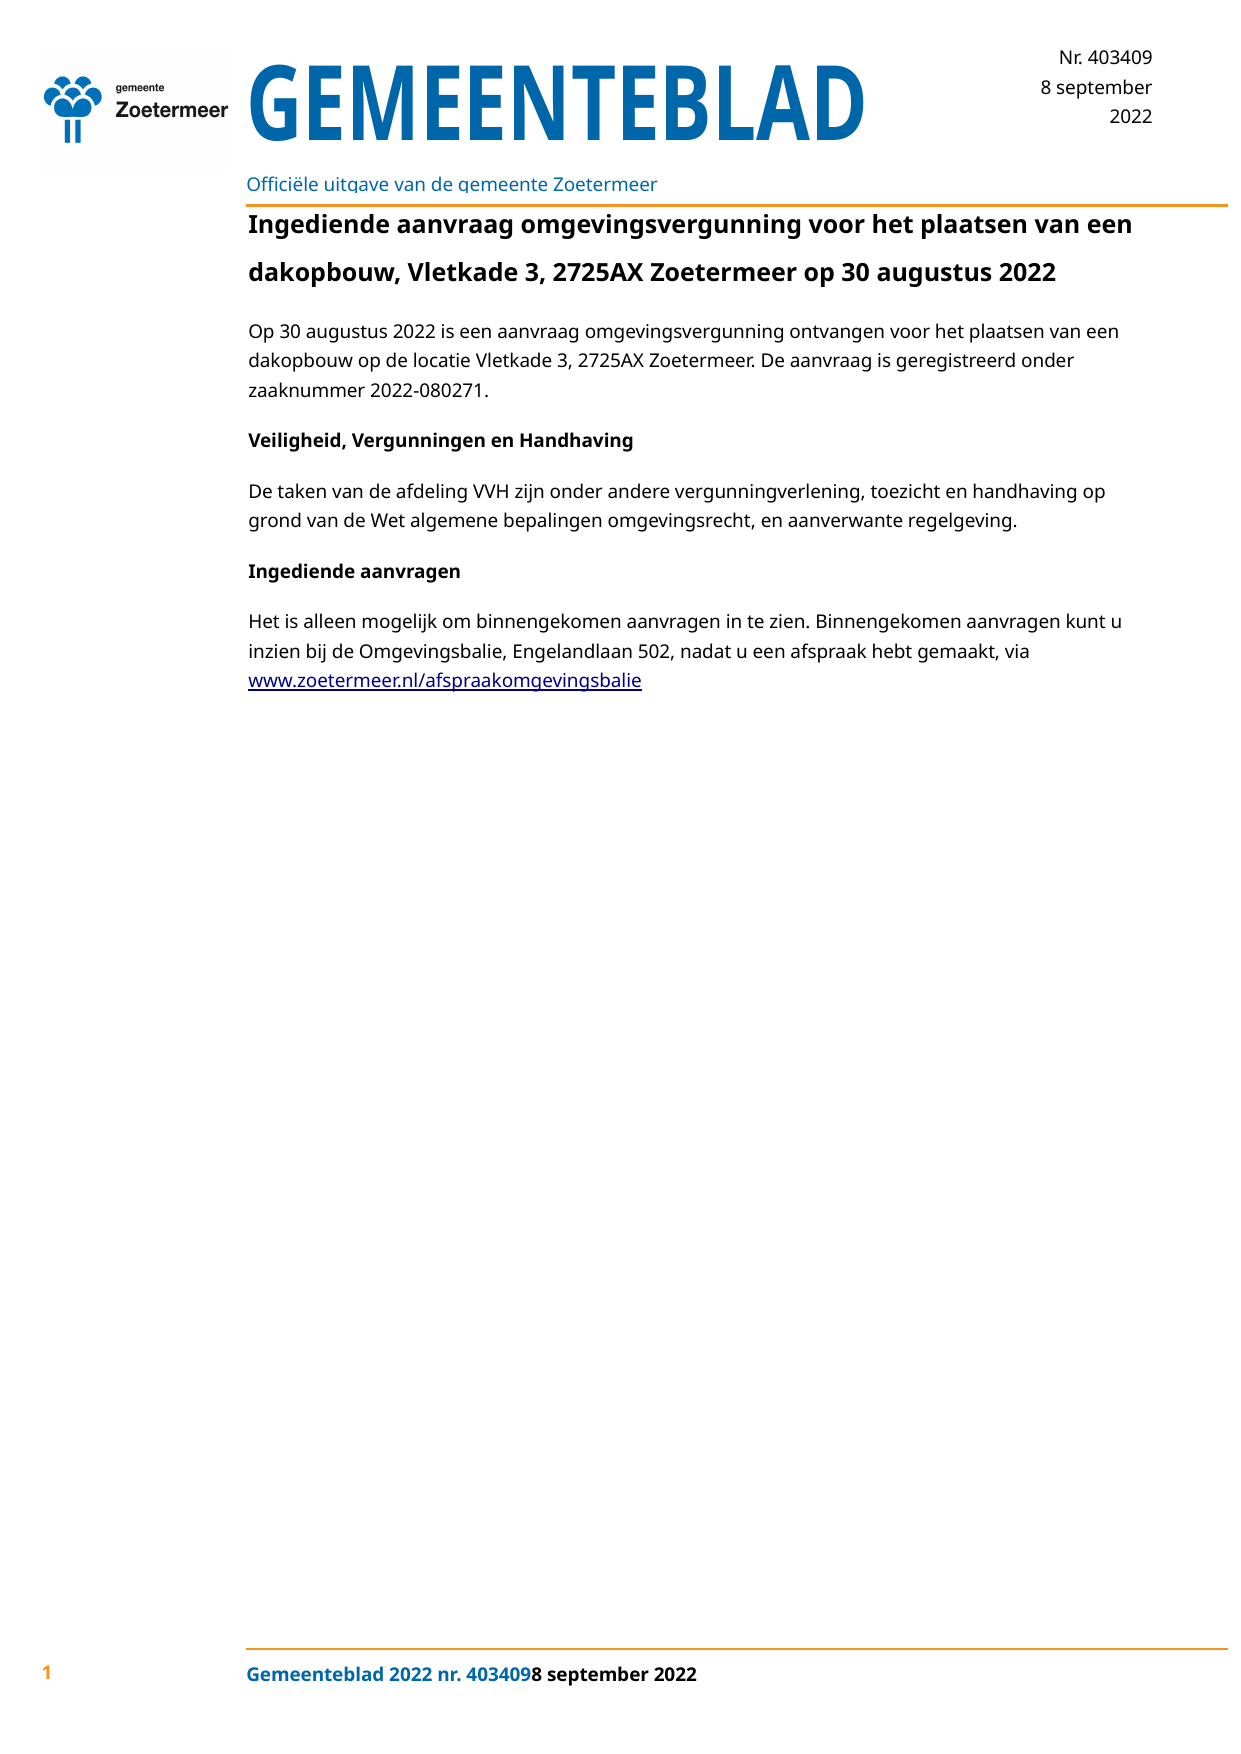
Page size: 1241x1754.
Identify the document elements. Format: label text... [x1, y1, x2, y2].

text Ingediende aanvragen [248, 558, 1152, 584]
text Op 30 augustus 2022 is een aanvraag omgevingsvergunning ontvangen voor het plaatsen van een dakopbouw op de locatie Vletkade 3, 2725AX Zoetermeer. De aanvraag is geregistreerd onder zaaknummer 2022-080271. [248, 318, 1152, 403]
text Ingediende aanvraag omgevingsvergunning voor het plaatsen van een dakopbouw, Vletkade 3, 2725AX Zoetermeer op 30 augustus 2022 [248, 207, 1152, 288]
picture [41, 47, 231, 172]
text De taken van de afdeling VVH zijn onder andere vergunningverlening, toezicht en handhaving op grond van de Wet algemene bepalingen omgevingsrecht, en aanverwante regelgeving. [248, 478, 1152, 533]
text Het is alleen mogelijk om binnengekomen aanvragen in te zien. Binnengekomen aanvragen kunt u inzien bij de Omgevingsbalie, Engelandlaan 502, nadat u een afspraak hebt gemaakt, via www.zoetermeer.nl/afspraakomgevingsbalie [248, 608, 1152, 693]
text Veiligheid, Vergunningen en Handhaving [248, 427, 1152, 453]
